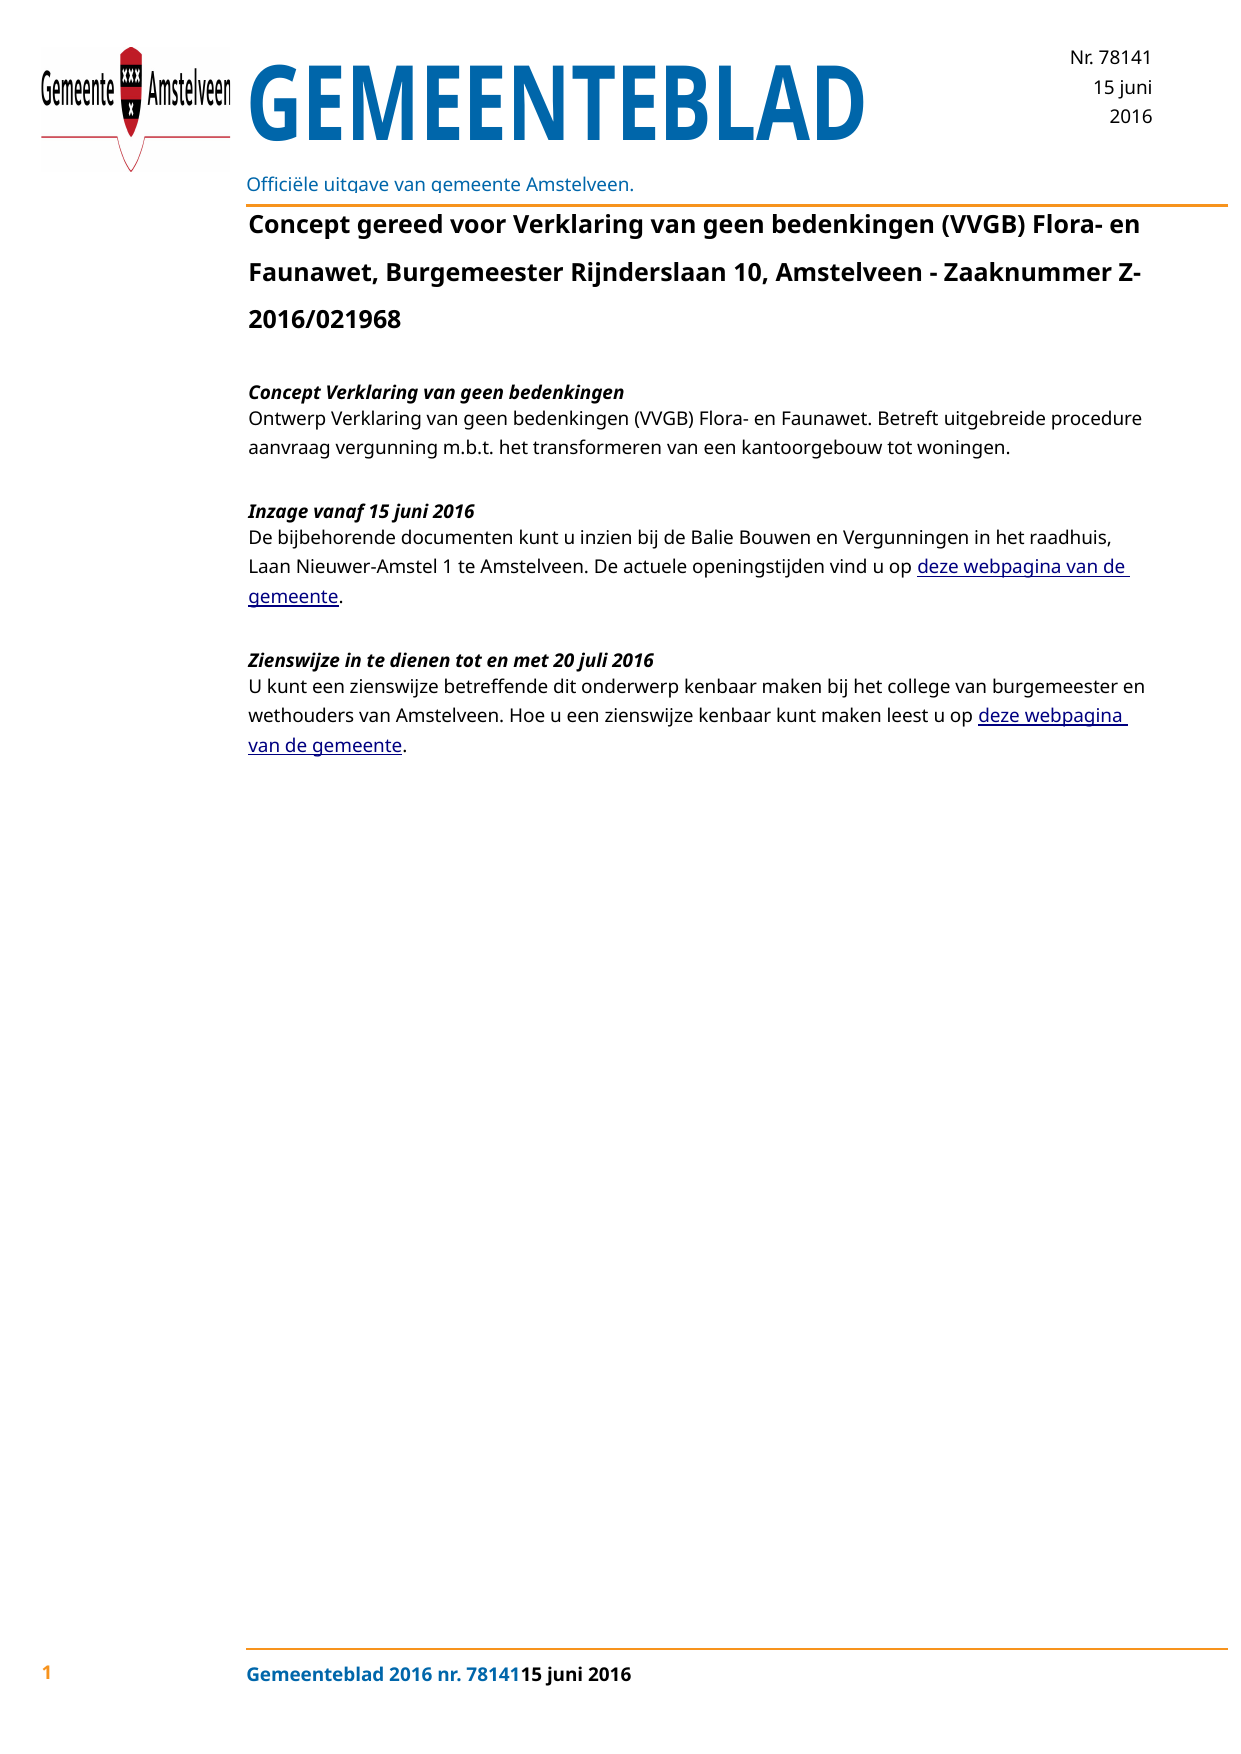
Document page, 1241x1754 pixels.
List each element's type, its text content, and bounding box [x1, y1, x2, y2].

text Zienswijze in te dienen tot en met 20 juli 2016 [248, 647, 1152, 673]
picture [41, 47, 231, 172]
text De bijbehorende documenten kunt u inzien bij de Balie Bouwen en Vergunningen in het raadhuis, Laan Nieuwer-Amstel 1 te Amstelveen. De actuele openingstijden vind u op deze webpagina van de gemeente. [248, 524, 1152, 609]
text U kunt een zienswijze betreffende dit onderwerp kenbaar maken bij het college van burgemeester en wethouders van Amstelveen. Hoe u een zienswijze kenbaar kunt maken leest u op deze webpagina van de gemeente. [248, 673, 1152, 758]
text Concept Verklaring van geen bedenkingen [248, 379, 1152, 405]
text Ontwerp Verklaring van geen bedenkingen (VVGB) Flora- en Faunawet. Betreft uitgebreide procedure aanvraag vergunning m.b.t. het transformeren van een kantoorgebouw tot woningen. [248, 405, 1152, 460]
text Inzage vanaf 15 juni 2016 [248, 498, 1152, 524]
text Concept gereed voor Verklaring van geen bedenkingen (VVGB) Flora- en Faunawet, Burgemeester Rijnderslaan 10, Amstelveen - Zaaknummer Z-2016/021968 [248, 207, 1152, 336]
